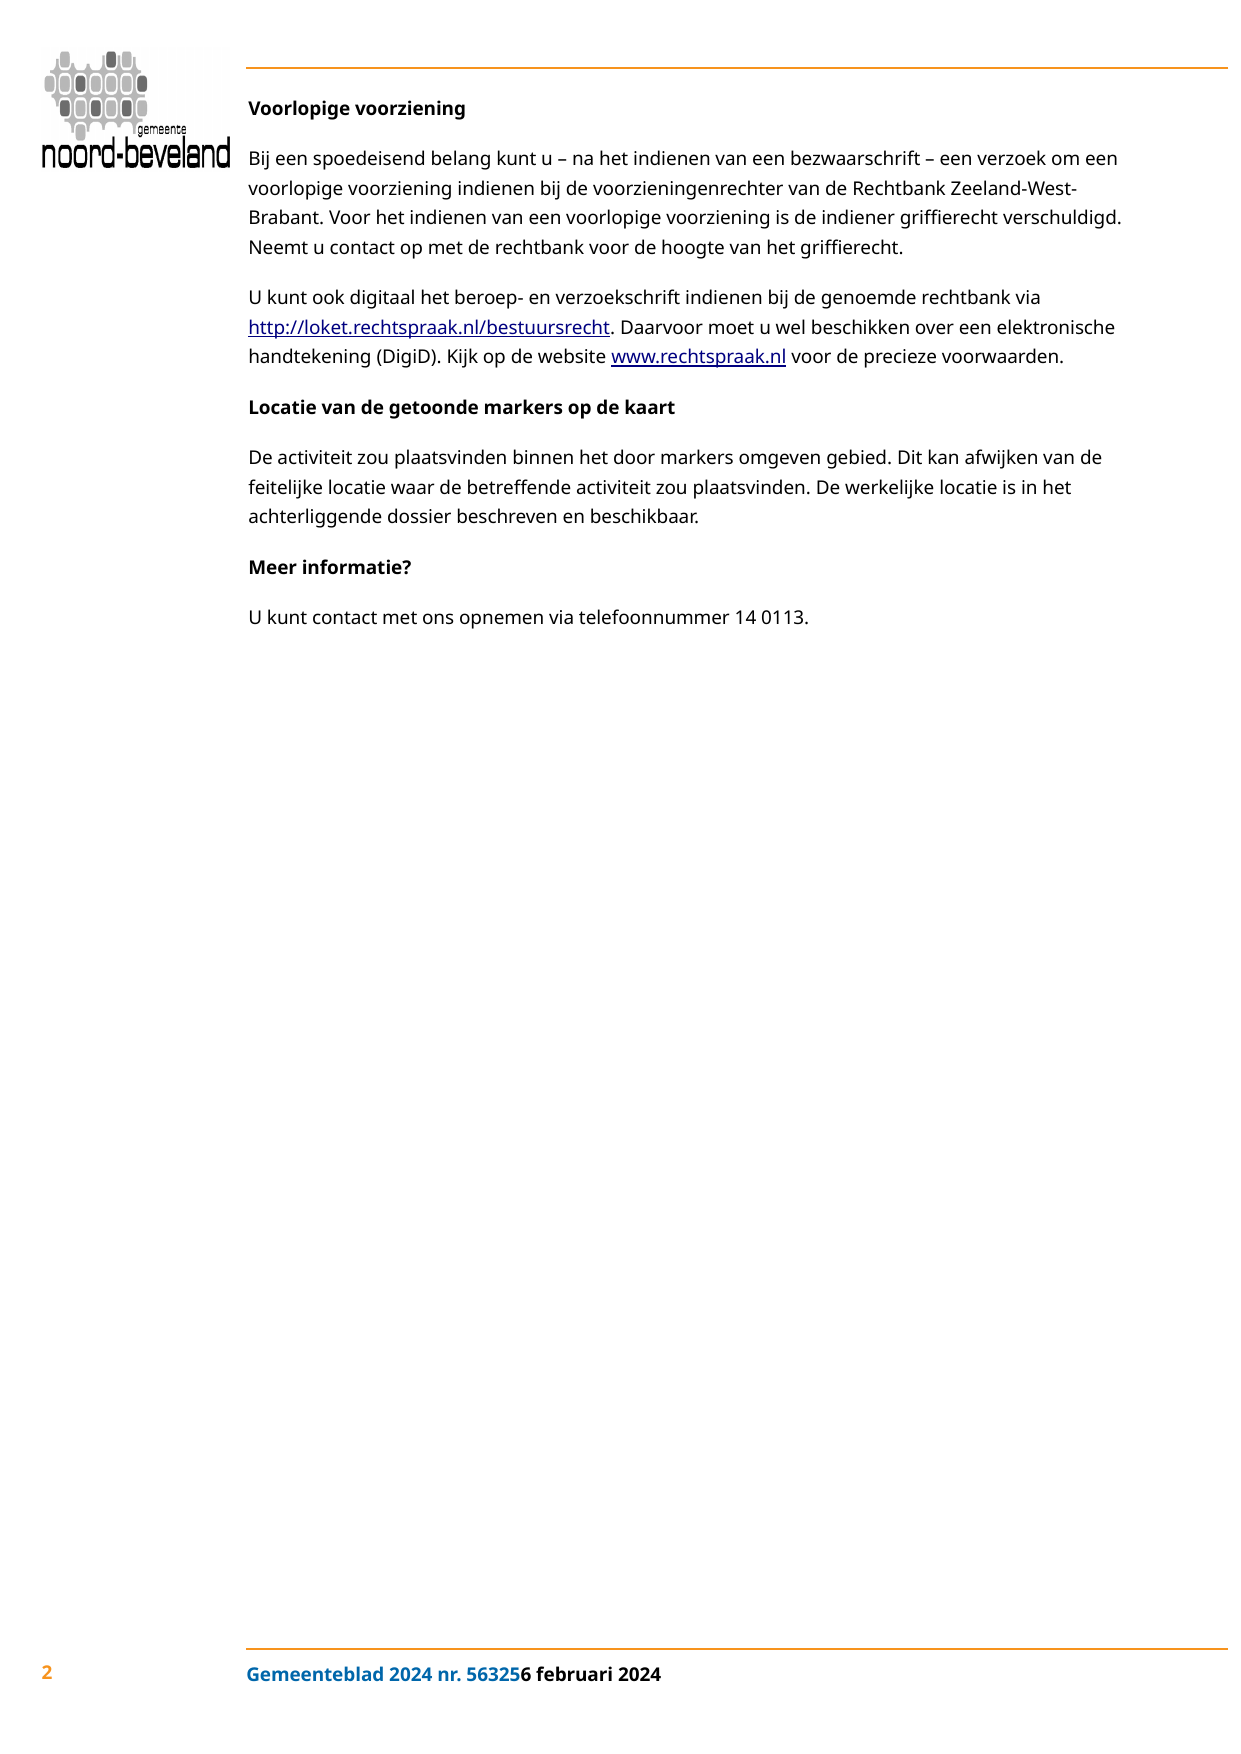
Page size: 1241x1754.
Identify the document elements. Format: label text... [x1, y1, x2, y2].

text Bij een spoedeisend belang kunt u – na het indienen van een bezwaarschrift – een verzoek om een voorlopige voorziening indienen bij de voorzieningenrechter van de Rechtbank Zeeland-West-Brabant. Voor het indienen van een voorlopige voorziening is de indiener griffierecht verschuldigd. Neemt u contact op met de rechtbank voor de hoogte van het griffierecht. [248, 145, 1152, 260]
text Meer informatie? [248, 554, 1152, 580]
picture [41, 47, 231, 172]
text U kunt contact met ons opnemen via telefoonnummer 14 0113. [248, 604, 1152, 630]
text Locatie van de getoonde markers op de kaart [248, 394, 1152, 420]
text De activiteit zou plaatsvinden binnen het door markers omgeven gebied. Dit kan afwijken van de feitelijke locatie waar de betreffende activiteit zou plaatsvinden. De werkelijke locatie is in het achterliggende dossier beschreven en beschikbaar. [248, 444, 1152, 529]
text U kunt ook digitaal het beroep- en verzoekschrift indienen bij de genoemde rechtbank via http://loket.rechtspraak.nl/bestuursrecht. Daarvoor moet u wel beschikken over een elektronische handtekening (DigiD). Kijk op de website www.rechtspraak.nl voor de precieze voorwaarden. [248, 284, 1152, 369]
text Voorlopige voorziening [248, 95, 1152, 121]
